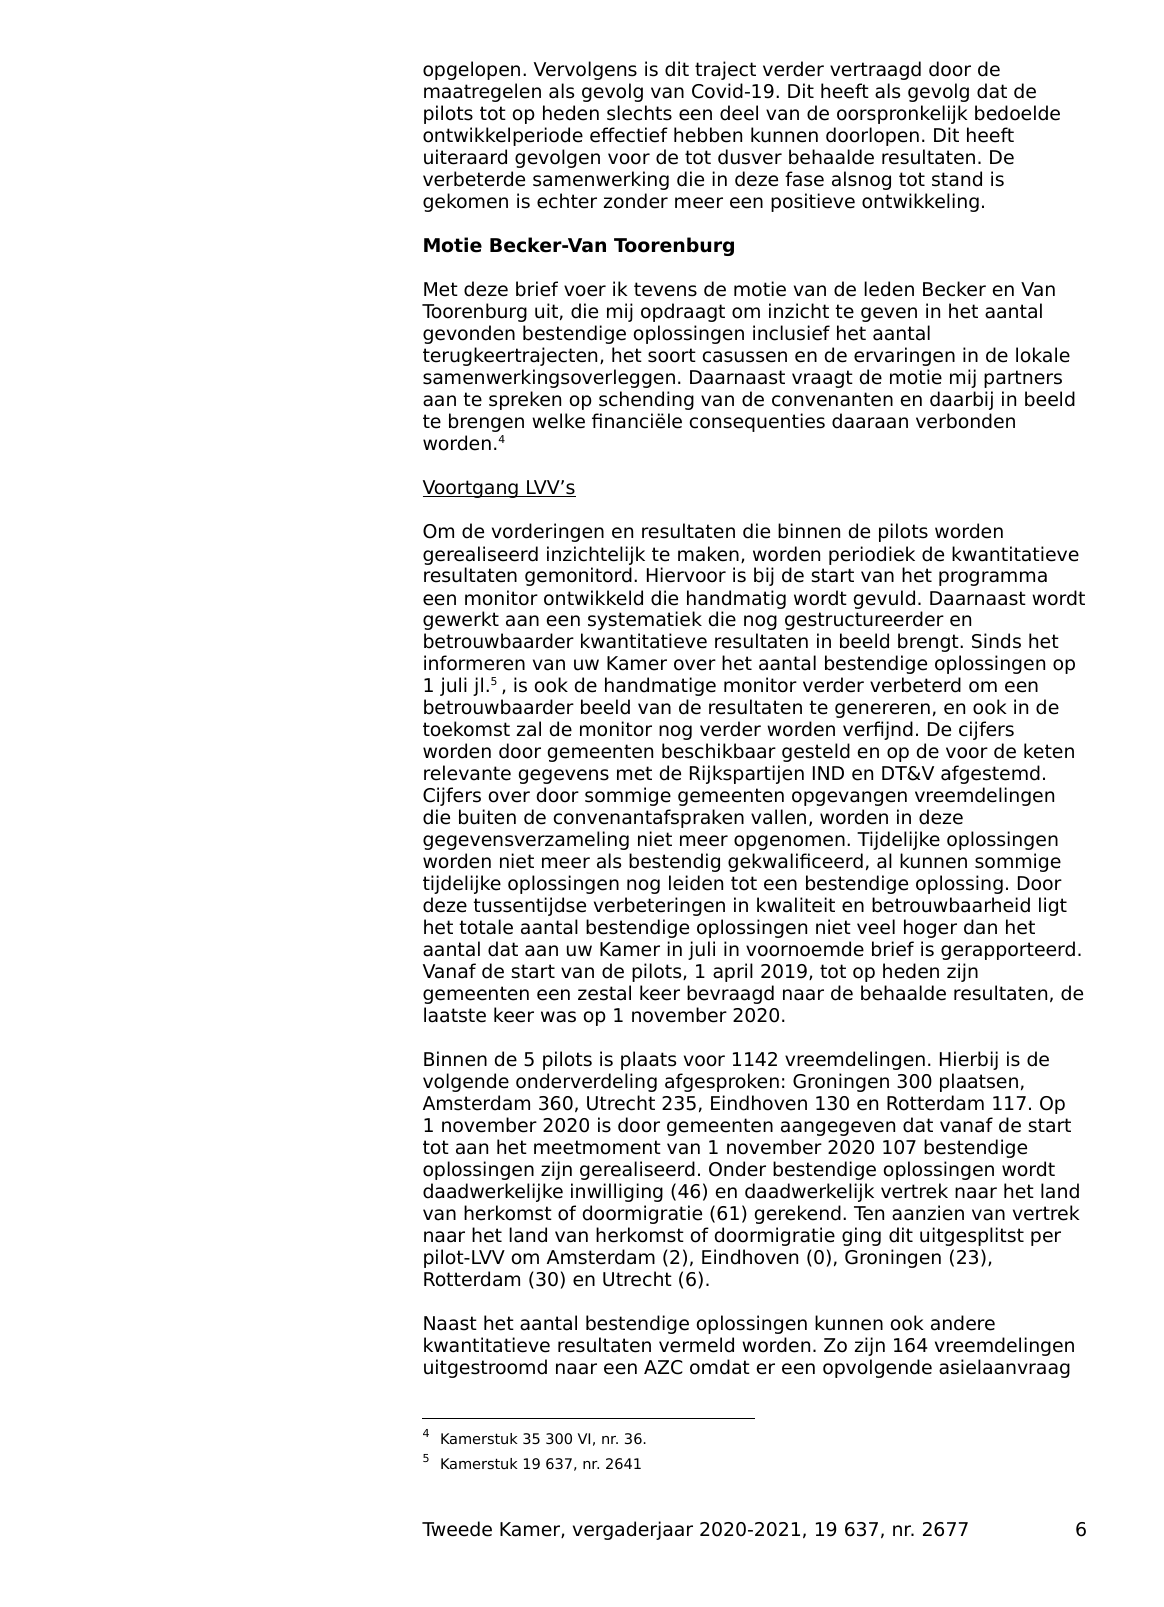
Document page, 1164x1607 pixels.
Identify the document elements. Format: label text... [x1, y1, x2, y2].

text Kamerstuk 19 637, nr. 2641 [422, 1452, 1087, 1474]
text Met deze brief voer ik tevens de motie van de leden Becker en Van Toorenburg uit, die mij opdraagt om inzicht te geven in het aantal gevonden bestendige oplossingen inclusief het aantal terugkeertrajecten, het soort casussen en de ervaringen in de lokale samenwerkingsoverleggen. Daarnaast vraagt de motie mij partners aan te spreken op schending van de convenanten en daarbij in beeld te brengen welke financiële consequenties daaraan verbonden worden. [422, 279, 1087, 455]
text Binnen de 5 pilots is plaats voor 1142 vreemdelingen. Hierbij is de volgende onderverdeling afgesproken: Groningen 300 plaatsen, Amsterdam 360, Utrecht 235, Eindhoven 130 en Rotterdam 117. Op 1 november 2020 is door gemeenten aangegeven dat vanaf de start tot aan het meetmoment van 1 november 2020 107 bestendige oplossingen zijn gerealiseerd. Onder bestendige oplossingen wordt daadwerkelijke inwilliging (46) en daadwerkelijk vertrek naar het land van herkomst of doormigratie (61) gerekend. Ten aanzien van vertrek naar het land van herkomst of doormigratie ging dit uitgesplitst per pilot-LVV om Amsterdam (2), Eindhoven (0), Groningen (23), Rotterdam (30) en Utrecht (6). [422, 1049, 1087, 1291]
text Kamerstuk 35 300 VI, nr. 36. [422, 1427, 1087, 1449]
subtitle Motie Becker-Van Toorenburg [422, 235, 1087, 257]
text opgelopen. Vervolgens is dit traject verder vertraagd door de maatregelen als gevolg van Covid-19. Dit heeft als gevolg dat de pilots tot op heden slechts een deel van de oorspronkelijk bedoelde ontwikkelperiode effectief hebben kunnen doorlopen. Dit heeft uiteraard gevolgen voor de tot dusver behaalde resultaten. De verbeterde samenwerking die in deze fase alsnog tot stand is gekomen is echter zonder meer een positieve ontwikkeling. [422, 59, 1087, 213]
text Naast het aantal bestendige oplossingen kunnen ook andere kwantitatieve resultaten vermeld worden. Zo zijn 164 vreemdelingen uitgestroomd naar een AZC omdat er een opvolgende asielaanvraag [422, 1313, 1087, 1379]
subtitle Voortgang LVV’s [422, 477, 1087, 499]
text Om de vorderingen en resultaten die binnen de pilots worden gerealiseerd inzichtelijk te maken, worden periodiek de kwantitatieve resultaten gemonitord. Hiervoor is bij de start van het programma een monitor ontwikkeld die handmatig wordt gevuld. Daarnaast wordt gewerkt aan een systematiek die nog gestructureerder en betrouwbaarder kwantitatieve resultaten in beeld brengt. Sinds het informeren van uw Kamer over het aantal bestendige oplossingen op 1 juli jl., is ook de handmatige monitor verder verbeterd om een betrouwbaarder beeld van de resultaten te genereren, en ook in de toekomst zal de monitor nog verder worden verfijnd. De cijfers worden door gemeenten beschikbaar gesteld en op de voor de keten relevante gegevens met de Rijkspartijen IND en DT&V afgestemd. Cijfers over door sommige gemeenten opgevangen vreemdelingen die buiten de convenantafspraken vallen, worden in deze gegevensverzameling niet meer opgenomen. Tijdelijke oplossingen worden niet meer als bestendig gekwalificeerd, al kunnen sommige tijdelijke oplossingen nog leiden tot een bestendige oplossing. Door deze tussentijdse verbeteringen in kwaliteit en betrouwbaarheid ligt het totale aantal bestendige oplossingen niet veel hoger dan het aantal dat aan uw Kamer in juli in voornoemde brief is gerapporteerd. Vanaf de start van de pilots, 1 april 2019, tot op heden zijn gemeenten een zestal keer bevraagd naar de behaalde resultaten, de laatste keer was op 1 november 2020. [422, 521, 1087, 1027]
